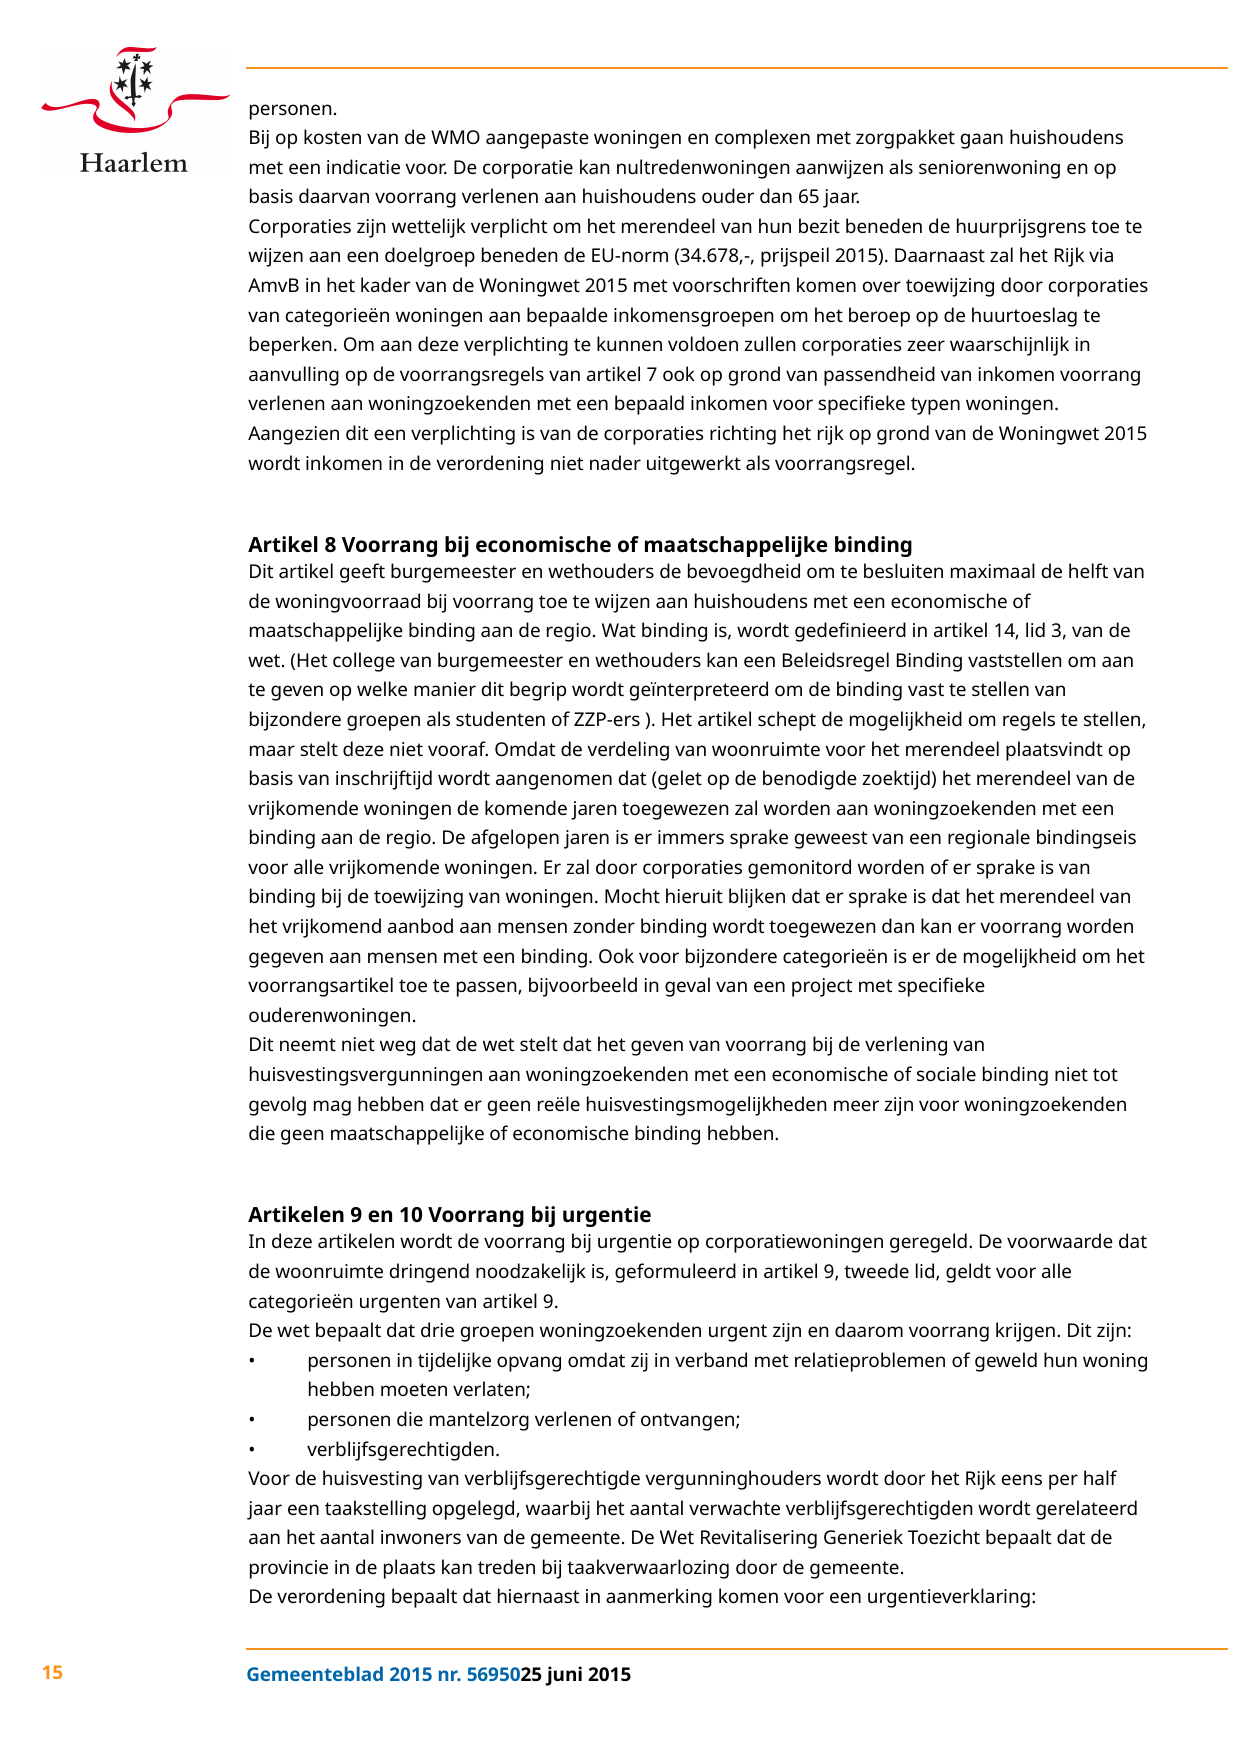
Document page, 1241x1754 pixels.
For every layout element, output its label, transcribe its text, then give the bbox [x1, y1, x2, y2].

text Artikel 8 Voorrang bij economische of maatschappelijke binding [248, 530, 1152, 558]
text Bij op kosten van de WMO aangepaste woningen en complexen met zorgpakket gaan huishoudens met een indicatie voor. De corporatie kan nultredenwoningen aanwijzen als seniorenwoning en op basis daarvan voorrang verlenen aan huishoudens ouder dan 65 jaar. [248, 124, 1152, 209]
text In deze artikelen wordt de voorrang bij urgentie op corporatiewoningen geregeld. De voorwaarde dat de woonruimte dringend noodzakelijk is, geformuleerd in artikel 9, tweede lid, geldt voor alle categorieën urgenten van artikel 9. [248, 1229, 1152, 1314]
text Voor de huisvesting van verblijfsgerechtigde vergunninghouders wordt door het Rijk eens per half jaar een taakstelling opgelegd, waarbij het aantal verwachte verblijfsgerechtigden wordt gerelateerd aan het aantal inwoners van de gemeente. De Wet Revitalisering Generiek Toezicht bepaalt dat de provincie in de plaats kan treden bij taakverwaarlozing door de gemeente. [248, 1465, 1152, 1580]
text De verordening bepaalt dat hiernaast in aanmerking komen voor een urgentieverklaring: [248, 1584, 1152, 1609]
text Artikelen 9 en 10 Voorrang bij urgentie [248, 1200, 1152, 1229]
text Dit artikel geeft burgemeester en wethouders de bevoegdheid om te besluiten maximaal de helft van de woningvoorraad bij voorrang toe te wijzen aan huishoudens met een economische of maatschappelijke binding aan de regio. Wat binding is, wordt gedefinieerd in artikel 14, lid 3, van de wet. (Het college van burgemeester en wethouders kan een Beleidsregel Binding vaststellen om aan te geven op welke manier dit begrip wordt geïnterpreteerd om de binding vast te stellen van bijzondere groepen als studenten of ZZP-ers ). Het artikel schept de mogelijkheid om regels te stellen, maar stelt deze niet vooraf. Omdat de verdeling van woonruimte voor het merendeel plaatsvindt op basis van inschrijftijd wordt aangenomen dat (gelet op de benodigde zoektijd) het merendeel van de vrijkomende woningen de komende jaren toegewezen zal worden aan woningzoekenden met een binding aan de regio. De afgelopen jaren is er immers sprake geweest van een regionale bindingseis voor alle vrijkomende woningen. Er zal door corporaties gemonitord worden of er sprake is van binding bij de toewijzing van woningen. Mocht hieruit blijken dat er sprake is dat het merendeel van het vrijkomend aanbod aan mensen zonder binding wordt toegewezen dan kan er voorrang worden gegeven aan mensen met een binding. Ook voor bijzondere categorieën is er de mogelijkheid om het voorrangsartikel toe te passen, bijvoorbeeld in geval van een project met specifieke ouderenwoningen. [248, 558, 1152, 1028]
list personen in tijdelijke opvang omdat zij in verband met relatieproblemen of geweld hun woning hebben moeten verlaten; [248, 1347, 1152, 1402]
list verblijfsgerechtigden. [248, 1436, 1152, 1462]
text De wet bepaalt dat drie groepen woningzoekenden urgent zijn en daarom voorrang krijgen. Dit zijn: [248, 1317, 1152, 1343]
text Dit neemt niet weg dat de wet stelt dat het geven van voorrang bij de verlening van huisvestingsvergunningen aan woningzoekenden met een economische of sociale binding niet tot gevolg mag hebben dat er geen reële huisvestingsmogelijkheden meer zijn voor woningzoekenden die geen maatschappelijke of economische binding hebben. [248, 1032, 1152, 1146]
text personen. [248, 95, 1152, 121]
list personen die mantelzorg verlenen of ontvangen; [248, 1406, 1152, 1432]
picture [41, 47, 231, 172]
text Corporaties zijn wettelijk verplicht om het merendeel van hun bezit beneden de huurprijsgrens toe te wijzen aan een doelgroep beneden de EU-norm (34.678,-, prijspeil 2015). Daarnaast zal het Rijk via AmvB in het kader van de Woningwet 2015 met voorschriften komen over toewijzing door corporaties van categorieën woningen aan bepaalde inkomensgroepen om het beroep op de huurtoeslag te beperken. Om aan deze verplichting te kunnen voldoen zullen corporaties zeer waarschijnlijk in aanvulling op de voorrangsregels van artikel 7 ook op grond van passendheid van inkomen voorrang verlenen aan woningzoekenden met een bepaald inkomen voor specifieke typen woningen. Aangezien dit een verplichting is van de corporaties richting het rijk op grond van de Woningwet 2015 wordt inkomen in de verordening niet nader uitgewerkt als voorrangsregel. [248, 213, 1152, 476]
